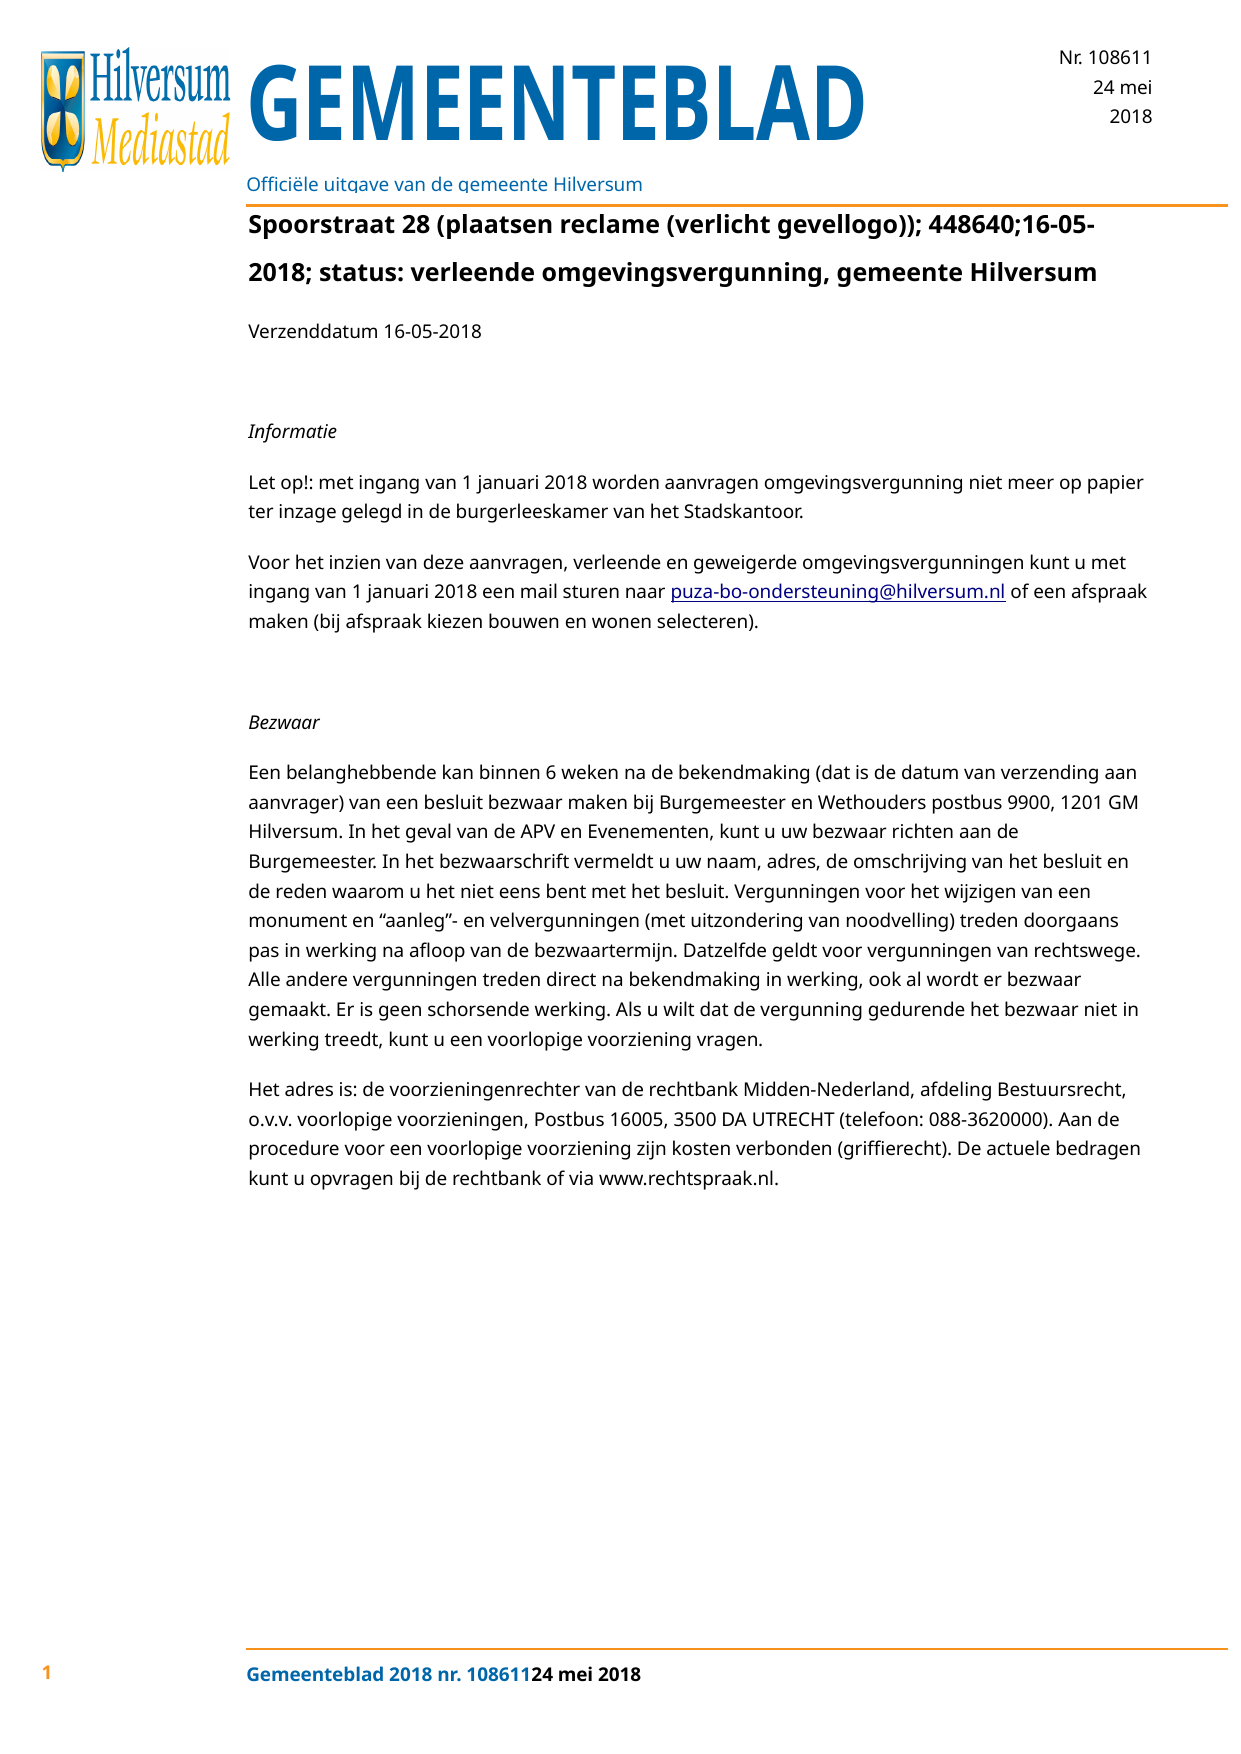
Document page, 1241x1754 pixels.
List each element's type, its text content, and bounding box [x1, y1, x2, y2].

text Let op!: met ingang van 1 januari 2018 worden aanvragen omgevingsvergunning niet meer op papier ter inzage gelegd in de burgerleeskamer van het Stadskantoor. [248, 469, 1152, 524]
text Informatie [248, 419, 1152, 444]
text Een belanghebbende kan binnen 6 weken na de bekendmaking (dat is de datum van verzending aan aanvrager) van een besluit bezwaar maken bij Burgemeester en Wethouders postbus 9900, 1201 GM Hilversum. In het geval van de APV en Evenementen, kunt u uw bezwaar richten aan de Burgemeester. In het bezwaarschrift vermeldt u uw naam, adres, de omschrijving van het besluit en de reden waarom u het niet eens bent met het besluit. Vergunningen voor het wijzigen van een monument en “aanleg”- en velvergunningen (met uitzondering van noodvelling) treden doorgaans pas in werking na afloop van de bezwaartermijn. Datzelfde geldt voor vergunningen van rechtswege. Alle andere vergunningen treden direct na bekendmaking in werking, ook al wordt er bezwaar gemaakt. Er is geen schorsende werking. Als u wilt dat de vergunning gedurende het bezwaar niet in werking treedt, kunt u een voorlopige voorziening vragen. [248, 759, 1152, 1052]
text Spoorstraat 28 (plaatsen reclame (verlicht gevellogo)); 448640;16-05-2018; status: verleende omgevingsvergunning, gemeente Hilversum [248, 207, 1152, 288]
text Verzenddatum 16-05-2018 [248, 318, 1152, 344]
text Voor het inzien van deze aanvragen, verleende en geweigerde omgevingsvergunningen kunt u met ingang van 1 januari 2018 een mail sturen naar puza-bo-ondersteuning@hilversum.nl of een afspraak maken (bij afspraak kiezen bouwen en wonen selecteren). [248, 549, 1152, 634]
text Bezwaar [248, 709, 1152, 735]
text Het adres is: de voorzieningenrechter van de rechtbank Midden-Nederland, afdeling Bestuursrecht, o.v.v. voorlopige voorzieningen, Postbus 16005, 3500 DA UTRECHT (telefoon: 088-3620000). Aan de procedure voor een voorlopige voorziening zijn kosten verbonden (griffierecht). De actuele bedragen kunt u opvragen bij de rechtbank of via www.rechtspraak.nl. [248, 1076, 1152, 1191]
picture [41, 47, 231, 172]
